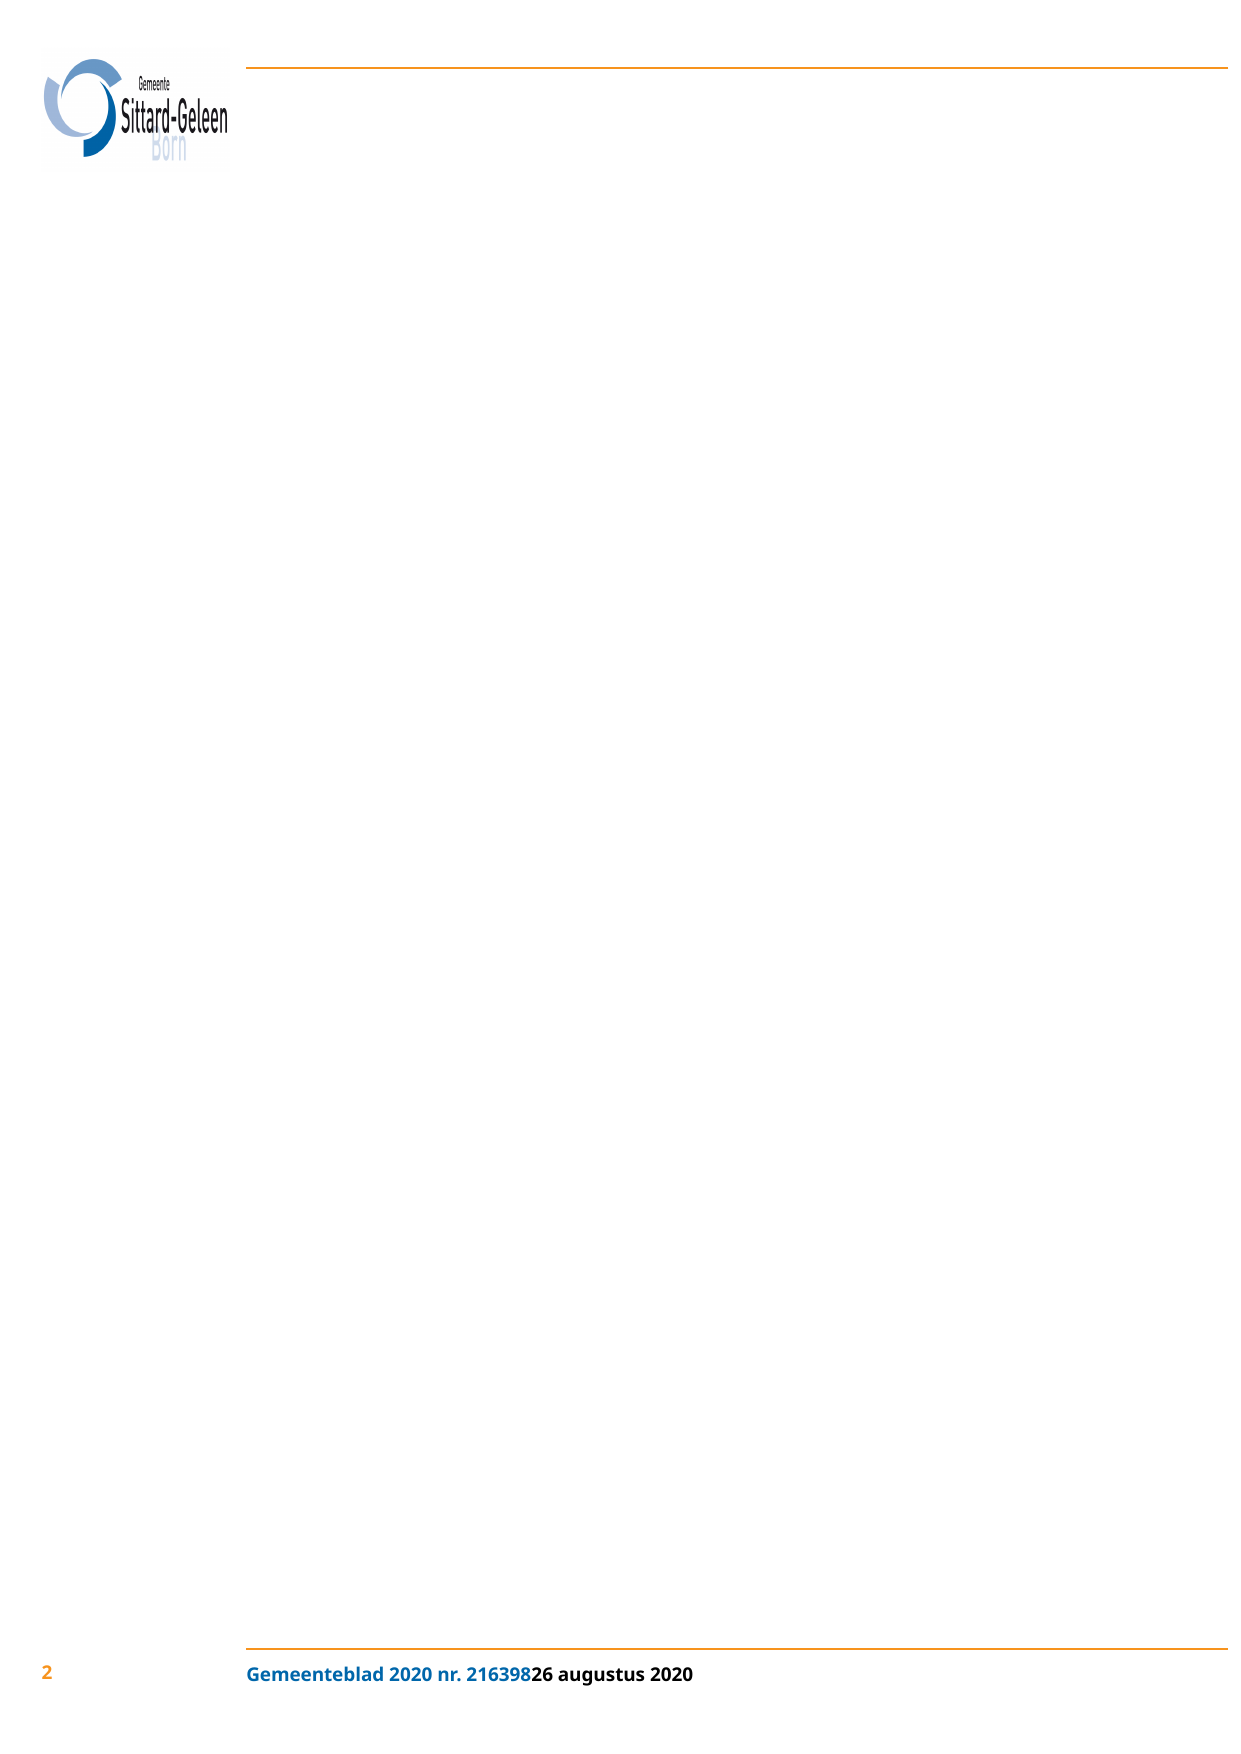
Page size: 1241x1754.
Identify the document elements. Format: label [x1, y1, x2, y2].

picture [41, 47, 231, 172]
